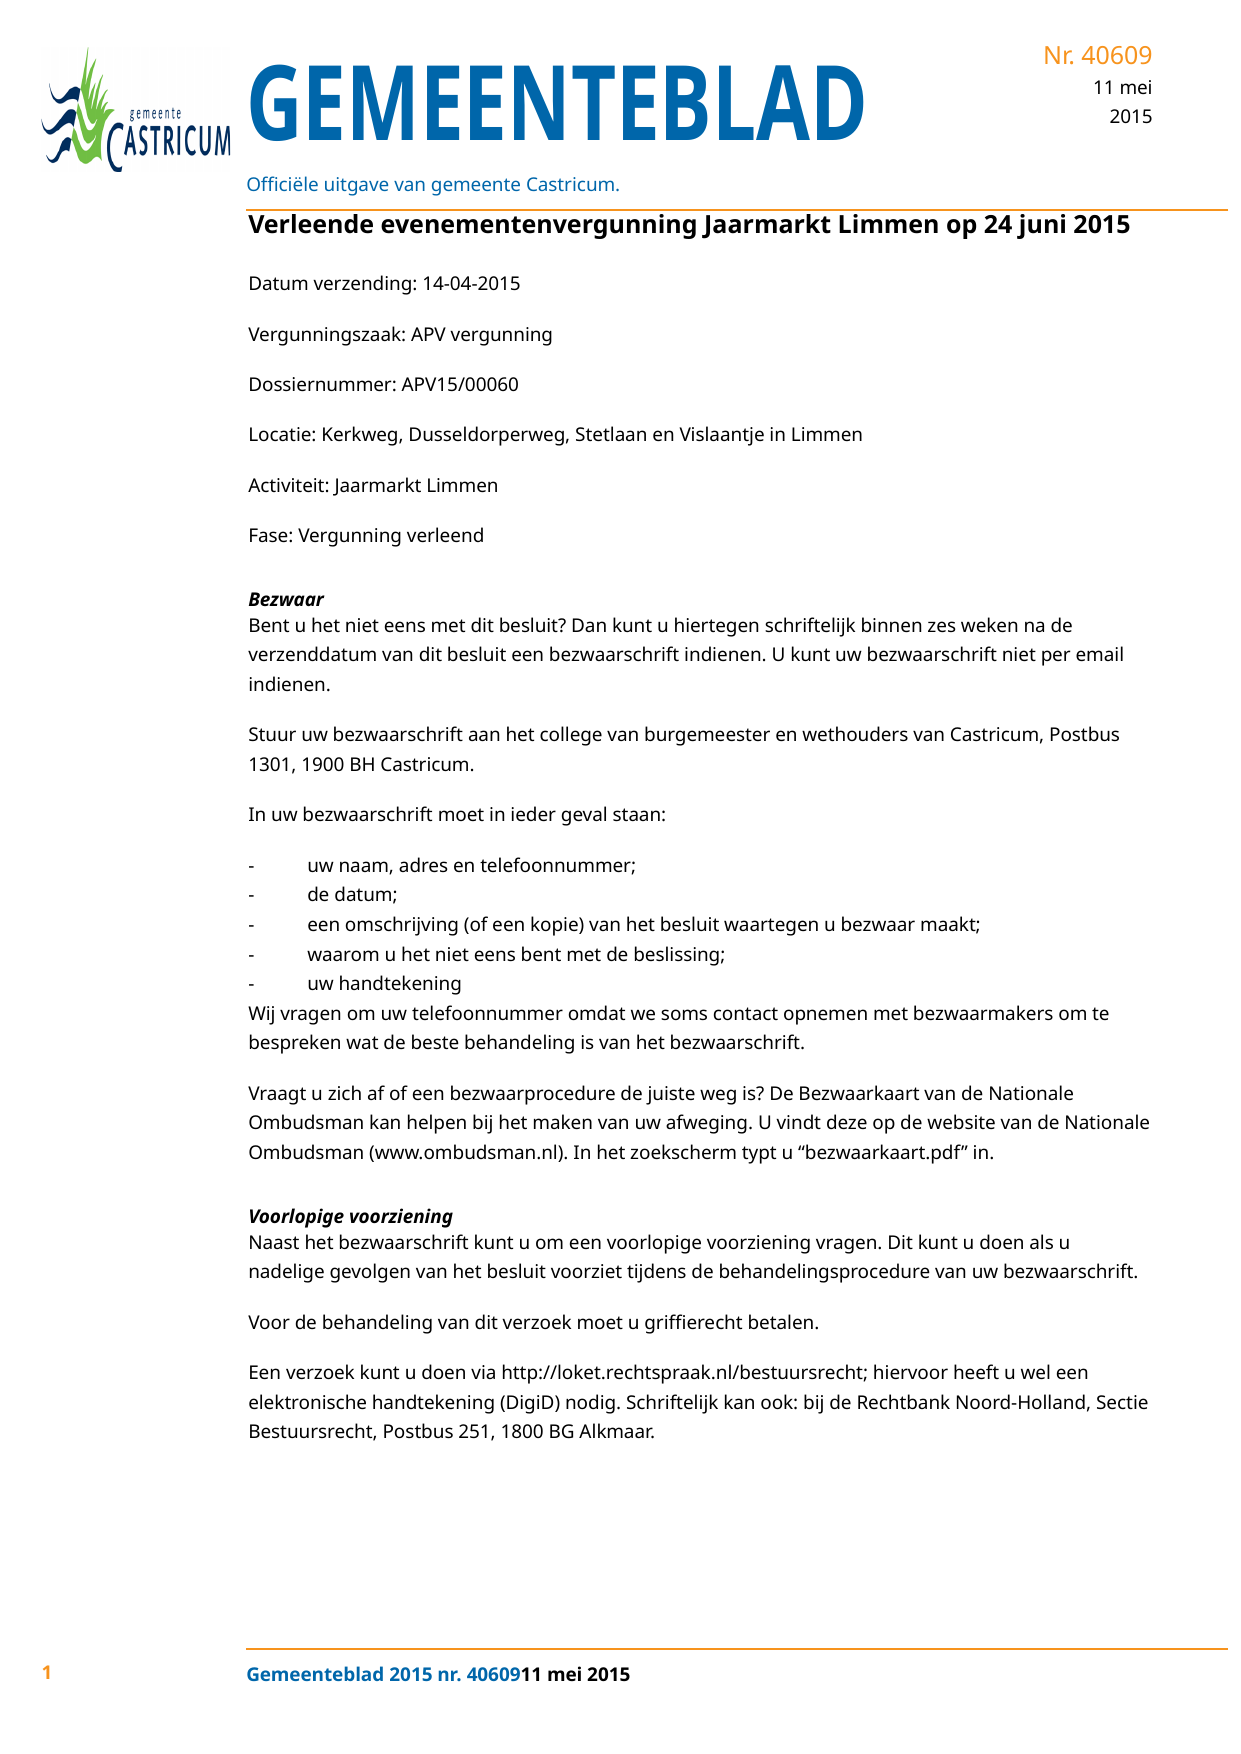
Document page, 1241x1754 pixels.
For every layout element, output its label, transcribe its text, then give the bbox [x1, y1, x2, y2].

text Activiteit: Jaarmarkt Limmen [248, 472, 1152, 498]
text Voor de behandeling van dit verzoek moet u griffierecht betalen. [248, 1309, 1152, 1334]
list waarom u het niet eens bent met de beslissing; [248, 941, 1152, 967]
text Datum verzending: 14-04-2015 [248, 270, 1152, 296]
list de datum; [248, 882, 1152, 907]
text Dossiernummer: APV15/00060 [248, 371, 1152, 397]
text Vergunningszaak: APV vergunning [248, 321, 1152, 346]
picture [41, 47, 231, 172]
text Stuur uw bezwaarschrift aan het college van burgemeester en wethouders van Castricum, Postbus 1301, 1900 BH Castricum. [248, 722, 1152, 777]
text In uw bezwaarschrift moet in ieder geval staan: [248, 802, 1152, 827]
text Naast het bezwaarschrift kunt u om een voorlopige voorziening vragen. Dit kunt u doen als u nadelige gevolgen van het besluit voorziet tijdens de behandelingsprocedure van uw bezwaarschrift. [248, 1229, 1152, 1284]
text Vraagt u zich af of een bezwaarprocedure de juiste weg is? De Bezwaarkaart van de Nationale Ombudsman kan helpen bij het maken van uw afweging. U vindt deze op de website van de Nationale Ombudsman (www.ombudsman.nl). In het zoekscherm typt u “bezwaarkaart.pdf” in. [248, 1080, 1152, 1165]
text Bezwaar [248, 586, 1152, 612]
text Een verzoek kunt u doen via http://loket.rechtspraak.nl/bestuursrecht; hiervoor heeft u wel een elektronische handtekening (DigiD) nodig. Schriftelijk kan ook: bij de Rechtbank Noord-Holland, Sectie Bestuursrecht, Postbus 251, 1800 BG Alkmaar. [248, 1359, 1152, 1444]
text Wij vragen om uw telefoonnummer omdat we soms contact opnemen met bezwaarmakers om te bespreken wat de beste behandeling is van het bezwaarschrift. [248, 1000, 1152, 1055]
text Voorlopige voorziening [248, 1203, 1152, 1229]
list een omschrijving (of een kopie) van het besluit waartegen u bezwaar maakt; [248, 911, 1152, 937]
text Bent u het niet eens met dit besluit? Dan kunt u hiertegen schriftelijk binnen zes weken na de verzenddatum van dit besluit een bezwaarschrift indienen. U kunt uw bezwaarschrift niet per email indienen. [248, 612, 1152, 697]
text Fase: Vergunning verleend [248, 522, 1152, 548]
text Locatie: Kerkweg, Dusseldorperweg, Stetlaan en Vislaantje in Limmen [248, 422, 1152, 447]
list uw naam, adres en telefoonnummer; [248, 852, 1152, 878]
list uw handtekening [248, 970, 1152, 996]
text Verleende evenementenvergunning Jaarmarkt Limmen op 24 juni 2015 [248, 211, 1152, 241]
